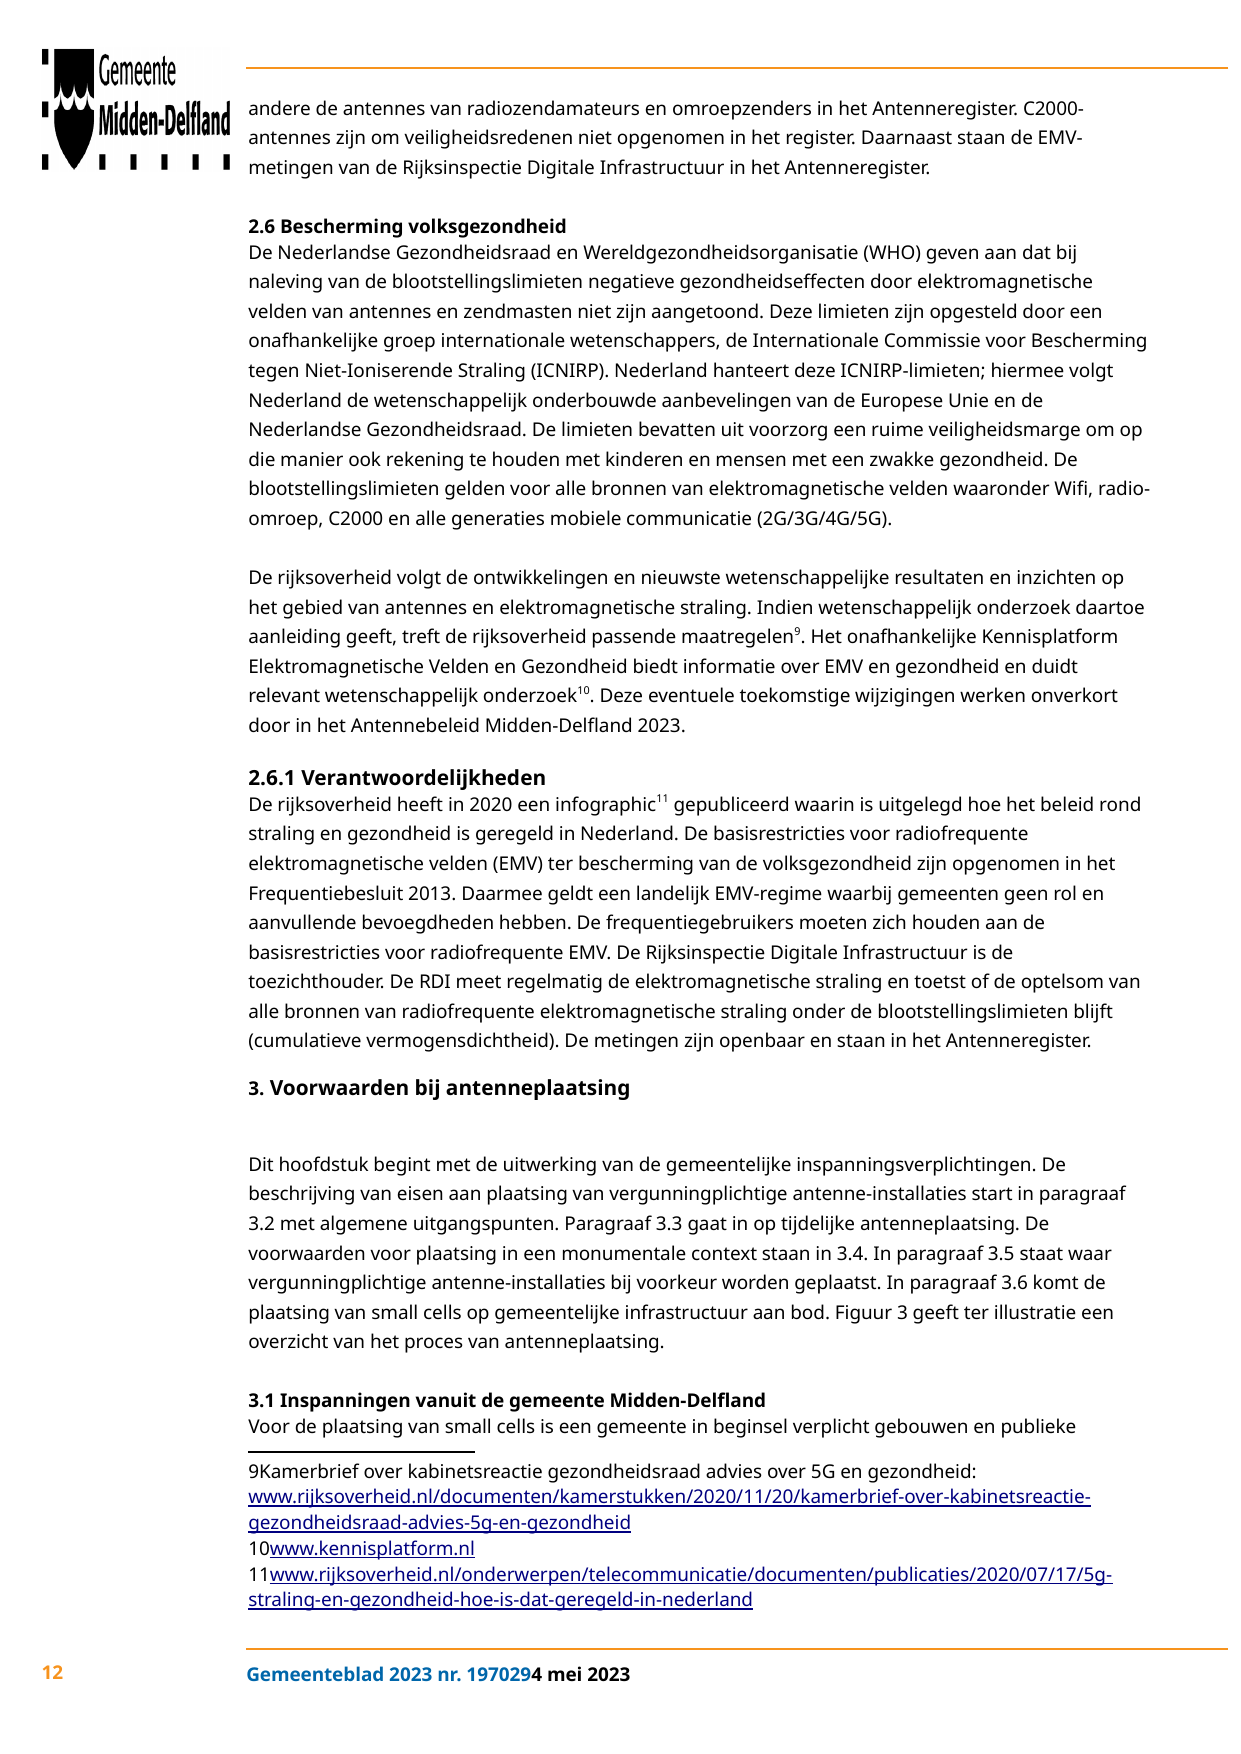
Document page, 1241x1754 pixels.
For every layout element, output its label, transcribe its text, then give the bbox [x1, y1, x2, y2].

text 3. Voorwaarden bij antenneplaatsing [248, 1073, 1152, 1102]
text 3.1 Inspanningen vanuit de gemeente Midden-Delfland [248, 1388, 1152, 1413]
text De Nederlandse Gezondheidsraad en Wereldgezondheidsorganisatie (WHO) geven aan dat bij naleving van de blootstellingslimieten negatieve gezondheidseffecten door elektromagnetische velden van antennes en zendmasten niet zijn aangetoond. Deze limieten zijn opgesteld door een onafhankelijke groep internationale wetenschappers, de Internationale Commissie voor Bescherming tegen Niet-Ioniserende Straling (ICNIRP). Nederland hanteert deze ICNIRP-limieten; hiermee volgt Nederland de wetenschappelijk onderbouwde aanbevelingen van de Europese Unie en de Nederlandse Gezondheidsraad. De limieten bevatten uit voorzorg een ruime veiligheidsmarge om op die manier ook rekening te houden met kinderen en mensen met een zwakke gezondheid. De blootstellingslimieten gelden voor alle bronnen van elektromagnetische velden waaronder Wifi, radio-omroep, C2000 en alle generaties mobiele communicatie (2G/3G/4G/5G). [248, 239, 1152, 531]
text De rijksoverheid volgt de ontwikkelingen en nieuwste wetenschappelijke resultaten en inzichten op het gebied van antennes en elektromagnetische straling. Indien wetenschappelijk onderzoek daartoe aanleiding geeft, treft de rijksoverheid passende maatregelen. Het onafhankelijke Kennisplatform Elektromagnetische Velden en Gezondheid biedt informatie over EMV en gezondheid en duidt relevant wetenschappelijk onderzoek. Deze eventuele toekomstige wijzigingen werken onverkort door in het Antennebeleid Midden-Delfland 2023. [248, 564, 1152, 738]
text 2.6 Bescherming volksgezondheid [248, 213, 1152, 239]
text andere de antennes van radiozendamateurs en omroepzenders in het Antenneregister. C2000-antennes zijn om veiligheidsredenen niet opgenomen in het register. Daarnaast staan de EMV-metingen van de Rijksinspectie Digitale Infrastructuur in het Antenneregister. [248, 95, 1152, 180]
text 2.6.1 Verantwoordelijkheden [248, 763, 1152, 791]
text Dit hoofdstuk begint met de uitwerking van de gemeentelijke inspanningsverplichtingen. De beschrijving van eisen aan plaatsing van vergunningplichtige antenne-installaties start in paragraaf 3.2 met algemene uitgangspunten. Paragraaf 3.3 gaat in op tijdelijke antenneplaatsing. De voorwaarden voor plaatsing in een monumentale context staan in 3.4. In paragraaf 3.5 staat waar vergunningplichtige antenne-installaties bij voorkeur worden geplaatst. In paragraaf 3.6 komt de plaatsing van small cells op gemeentelijke infrastructuur aan bod. Figuur 3 geeft ter illustratie een overzicht van het proces van antenneplaatsing. [248, 1151, 1152, 1354]
text De rijksoverheid heeft in 2020 een infographic gepubliceerd waarin is uitgelegd hoe het beleid rond straling en gezondheid is geregeld in Nederland. De basisrestricties voor radiofrequente elektromagnetische velden (EMV) ter bescherming van de volksgezondheid zijn opgenomen in het Frequentiebesluit 2013. Daarmee geldt een landelijk EMV-regime waarbij gemeenten geen rol en aanvullende bevoegdheden hebben. De frequentiegebruikers moeten zich houden aan de basisrestricties voor radiofrequente EMV. De Rijksinspectie Digitale Infrastructuur is de toezichthouder. De RDI meet regelmatig de elektromagnetische straling en toetst of de optelsom van alle bronnen van radiofrequente elektromagnetische straling onder de blootstellingslimieten blijft (cumulatieve vermogensdichtheid). De metingen zijn openbaar en staan in het Antenneregister. [248, 791, 1152, 1053]
text www.rijksoverheid.nl/onderwerpen/telecommunicatie/documenten/publicaties/2020/07/17/5g-straling-en-gezondheid-hoe-is-dat-geregeld-in-nederland [248, 1561, 1152, 1612]
text Kamerbrief over kabinetsreactie gezondheidsraad advies over 5G en gezondheid: www.rijksoverheid.nl/documenten/kamerstukken/2020/11/20/kamerbrief-over-kabinetsreactie-gezondheidsraad-advies-5g-en-gezondheid [248, 1458, 1152, 1535]
text Voor de plaatsing van small cells is een gemeente in beginsel verplicht gebouwen en publieke [248, 1413, 1152, 1439]
text www.kennisplatform.nl [248, 1535, 1152, 1561]
picture [41, 47, 231, 172]
